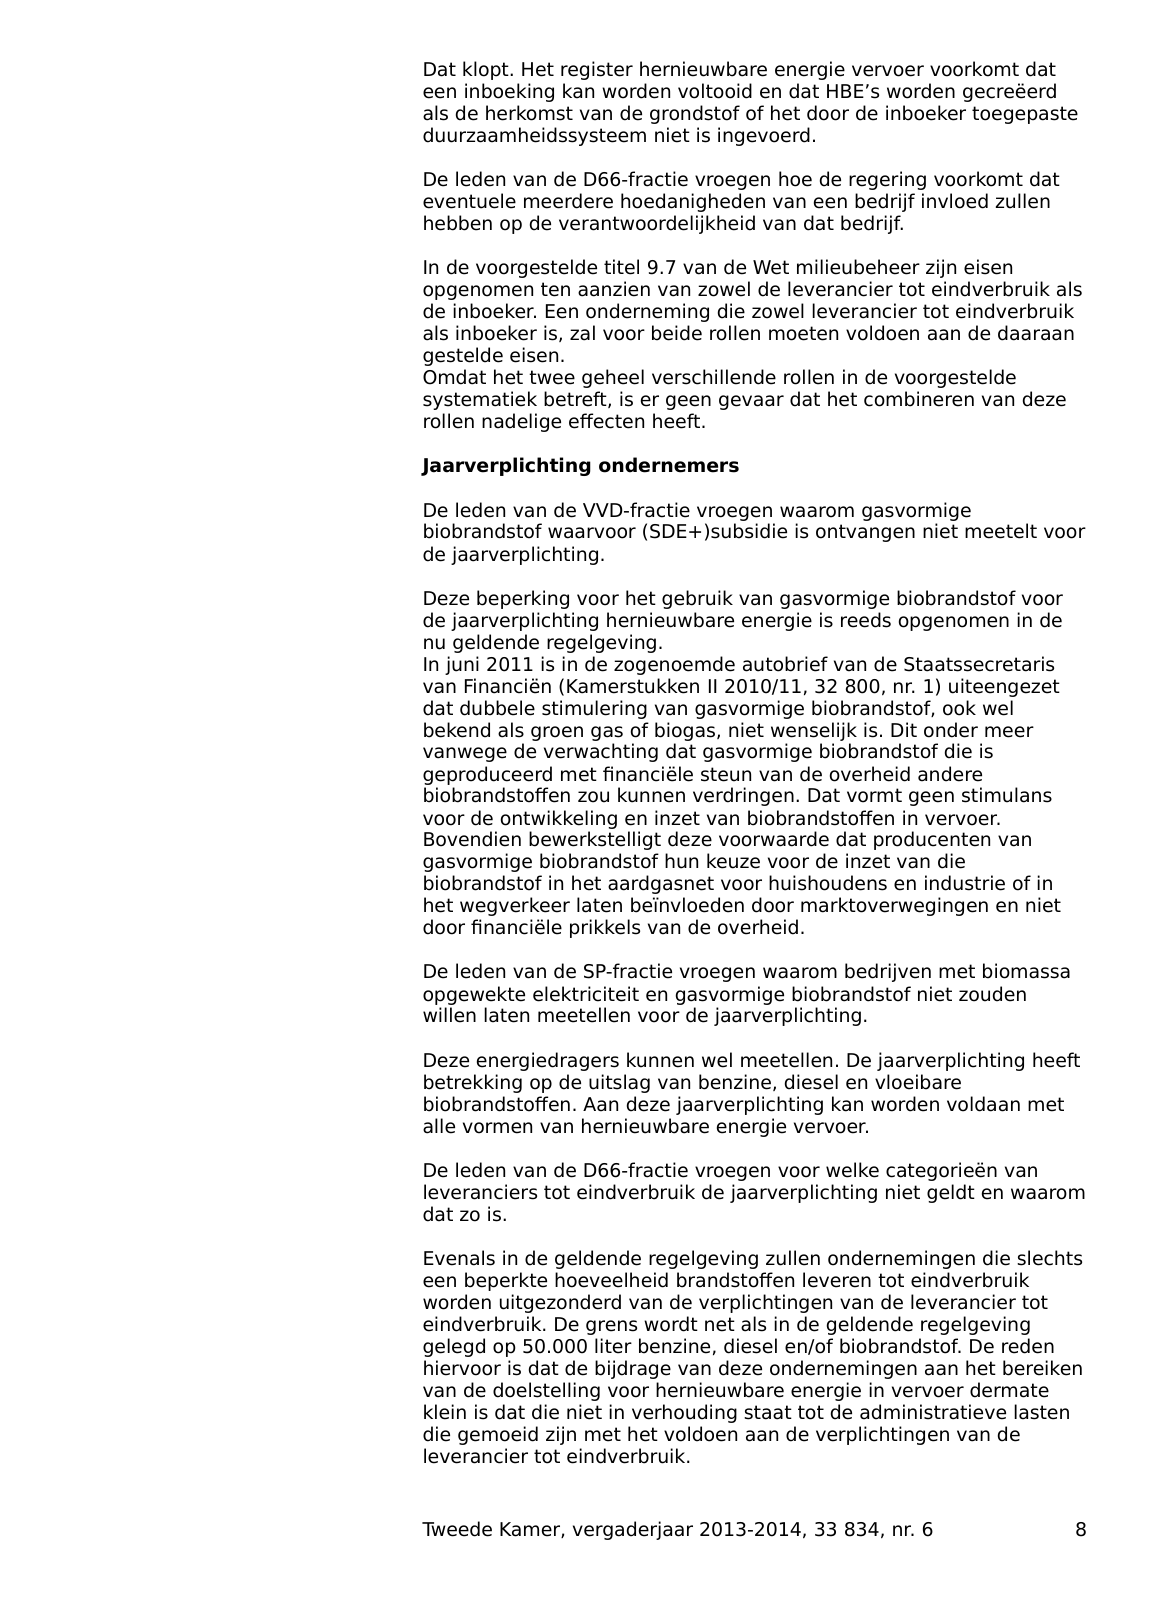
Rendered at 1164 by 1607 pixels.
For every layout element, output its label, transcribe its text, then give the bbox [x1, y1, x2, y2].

text Omdat het twee geheel verschillende rollen in de voorgestelde systematiek betreft, is er geen gevaar dat het combineren van deze rollen nadelige effecten heeft. [422, 367, 1087, 433]
text De leden van de D66-fractie vroegen hoe de regering voorkomt dat eventuele meerdere hoedanigheden van een bedrijf invloed zullen hebben op de verantwoordelijkheid van dat bedrijf. [422, 169, 1087, 235]
text Bovendien bewerkstelligt deze voorwaarde dat producenten van gasvormige biobrandstof hun keuze voor de inzet van die biobrandstof in het aardgasnet voor huishoudens en industrie of in het wegverkeer laten beïnvloeden door marktoverwegingen en niet door financiële prikkels van de overheid. [422, 829, 1087, 939]
text De leden van de VVD-fractie vroegen waarom gasvormige biobrandstof waarvoor (SDE+)subsidie is ontvangen niet meetelt voor de jaarverplichting. [422, 499, 1087, 565]
text Evenals in de geldende regelgeving zullen ondernemingen die slechts een beperkte hoeveelheid brandstoffen leveren tot eindverbruik worden uitgezonderd van de verplichtingen van de leverancier tot eindverbruik. De grens wordt net als in de geldende regelgeving gelegd op 50.000 liter benzine, diesel en/of biobrandstof. De reden hiervoor is dat de bijdrage van deze ondernemingen aan het bereiken van de doelstelling voor hernieuwbare energie in vervoer dermate klein is dat die niet in verhouding staat tot de administratieve lasten die gemoeid zijn met het voldoen aan de verplichtingen van de leverancier tot eindverbruik. [422, 1248, 1087, 1468]
text In de voorgestelde titel 9.7 van de Wet milieubeheer zijn eisen opgenomen ten aanzien van zowel de leverancier tot eindverbruik als de inboeker. Een onderneming die zowel leverancier tot eindverbruik als inboeker is, zal voor beide rollen moeten voldoen aan de daaraan gestelde eisen. [422, 257, 1087, 367]
text De leden van de D66-fractie vroegen voor welke categorieën van leveranciers tot eindverbruik de jaarverplichting niet geldt en waarom dat zo is. [422, 1160, 1087, 1226]
text De leden van de SP-fractie vroegen waarom bedrijven met biomassa opgewekte elektriciteit en gasvormige biobrandstof niet zouden willen laten meetellen voor de jaarverplichting. [422, 961, 1087, 1027]
subtitle Jaarverplichting ondernemers [422, 455, 1087, 477]
text Deze beperking voor het gebruik van gasvormige biobrandstof voor de jaarverplichting hernieuwbare energie is reeds opgenomen in de nu geldende regelgeving. [422, 588, 1087, 653]
text In juni 2011 is in de zogenoemde autobrief van de Staatssecretaris van Financiën (Kamerstukken II 2010/11, 32 800, nr. 1) uiteengezet dat dubbele stimulering van gasvormige biobrandstof, ook wel bekend als groen gas of biogas, niet wenselijk is. Dit onder meer vanwege de verwachting dat gasvormige biobrandstof die is geproduceerd met financiële steun van de overheid andere biobrandstoffen zou kunnen verdringen. Dat vormt geen stimulans voor de ontwikkeling en inzet van biobrandstoffen in vervoer. [422, 653, 1087, 829]
text Dat klopt. Het register hernieuwbare energie vervoer voorkomt dat een inboeking kan worden voltooid en dat HBE’s worden gecreëerd als de herkomst van de grondstof of het door de inboeker toegepaste duurzaamheidssysteem niet is ingevoerd. [422, 59, 1087, 147]
text Deze energiedragers kunnen wel meetellen. De jaarverplichting heeft betrekking op de uitslag van benzine, diesel en vloeibare biobrandstoffen. Aan deze jaarverplichting kan worden voldaan met alle vormen van hernieuwbare energie vervoer. [422, 1049, 1087, 1137]
